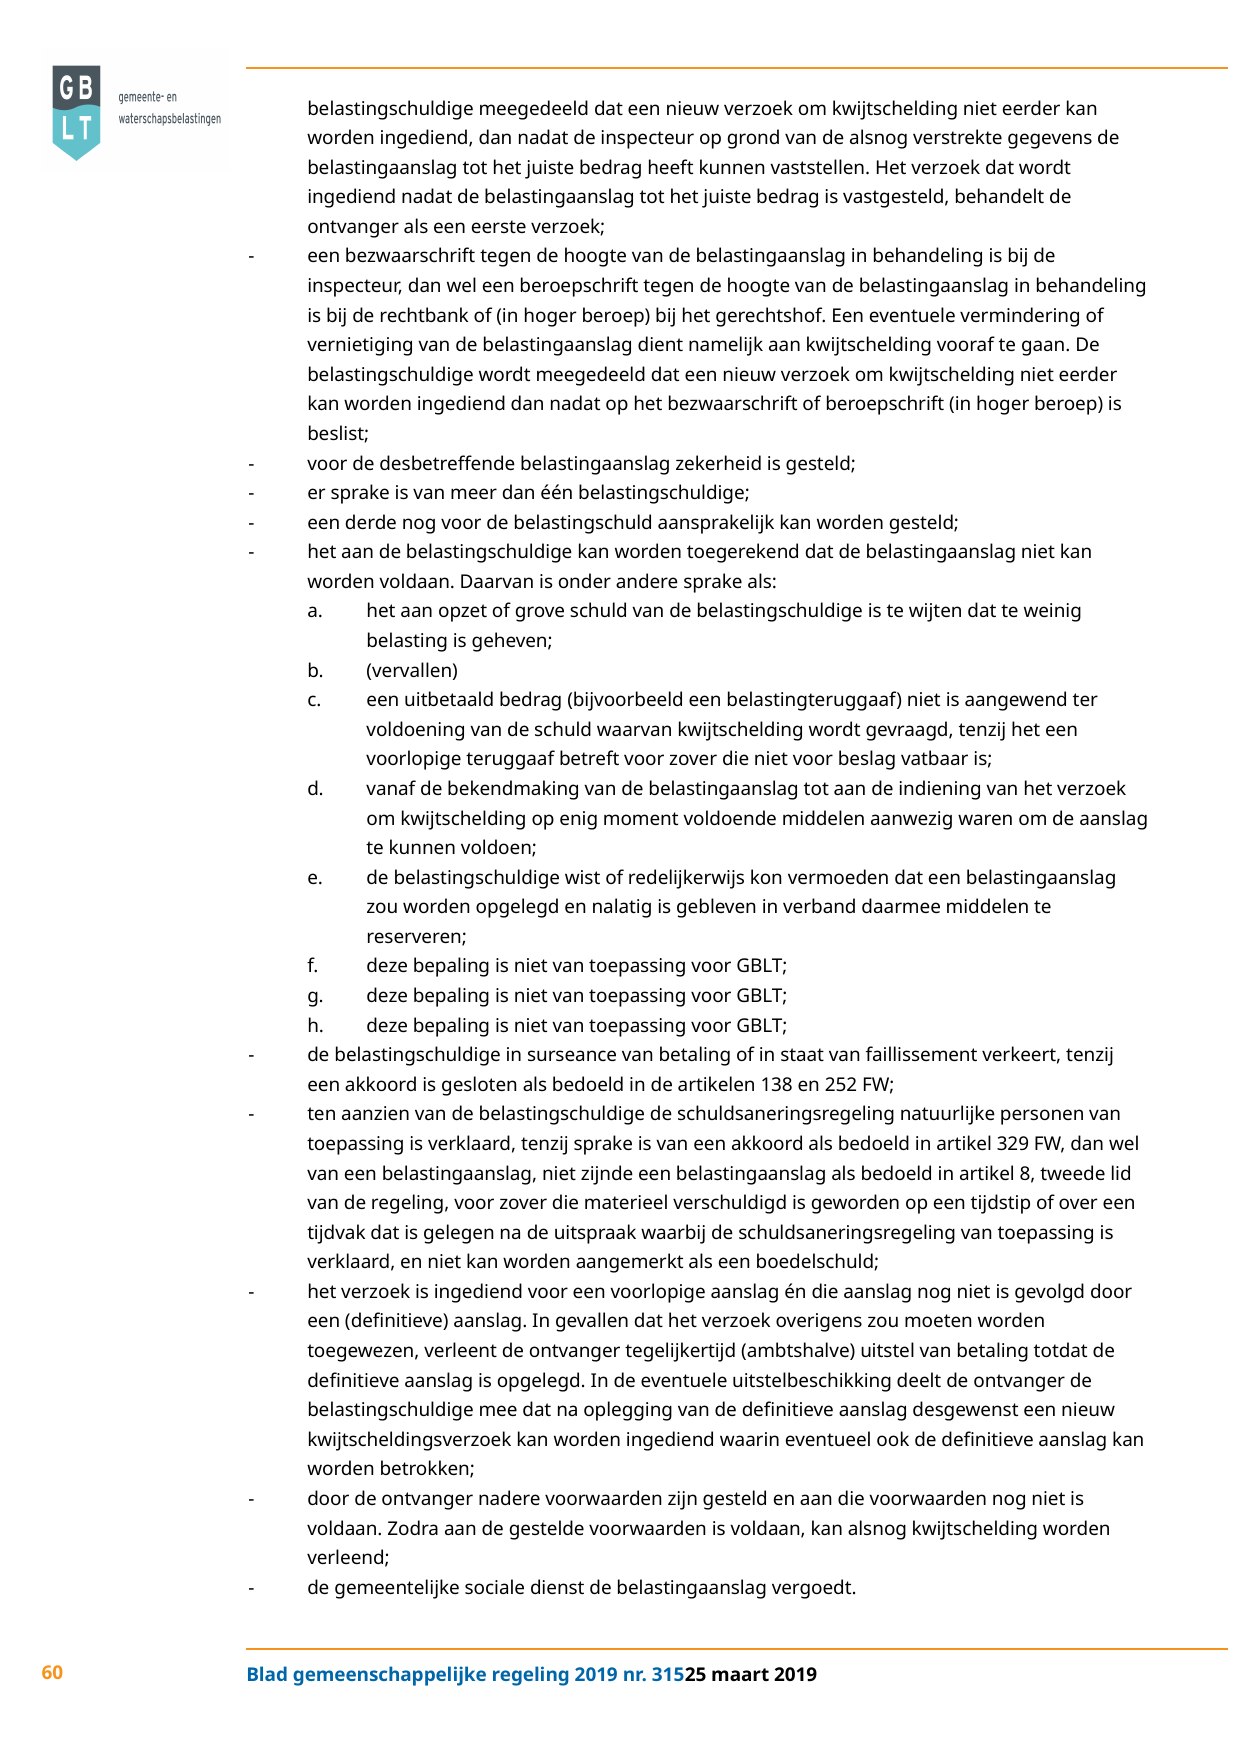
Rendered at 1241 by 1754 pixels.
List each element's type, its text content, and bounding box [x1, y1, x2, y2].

list ten aanzien van de belastingschuldige de schuldsaneringsregeling natuurlijke personen van toepassing is verklaard, tenzij sprake is van een akkoord als bedoeld in artikel 329 FW, dan wel van een belastingaanslag, niet zijnde een belastingaanslag als bedoeld in artikel 8, tweede lid van de regeling, voor zover die materieel verschuldigd is geworden op een tijdstip of over een tijdvak dat is gelegen na de uitspraak waarbij de schuldsaneringsregeling van toepassing is verklaard, en niet kan worden aangemerkt als een boedelschuld; [248, 1101, 1152, 1274]
list de belastingschuldige wist of redelijkerwijs kon vermoeden dat een belastingaanslag zou worden opgelegd en nalatig is gebleven in verband daarmee middelen te reserveren; [307, 864, 1152, 949]
list deze bepaling is niet van toepassing voor GBLT; [307, 982, 1152, 1008]
list vanaf de bekendmaking van de belastingaanslag tot aan de indiening van het verzoek om kwijtschelding op enig moment voldoende middelen aanwezig waren om de aanslag te kunnen voldoen; [307, 775, 1152, 860]
list een derde nog voor de belastingschuld aansprakelijk kan worden gesteld; [248, 509, 1152, 535]
list voor de desbetreffende belastingaanslag zekerheid is gesteld; [248, 450, 1152, 476]
list het aan de belastingschuldige kan worden toegerekend dat de belastingaanslag niet kan worden voldaan. Daarvan is onder andere sprake als: [248, 538, 1152, 594]
list het aan opzet of grove schuld van de belastingschuldige is te wijten dat te weinig belasting is geheven; [307, 598, 1152, 653]
picture [41, 47, 231, 172]
list (vervallen) [307, 657, 1152, 683]
list deze bepaling is niet van toepassing voor GBLT; [307, 1012, 1152, 1038]
list een uitbetaald bedrag (bijvoorbeeld een belastingteruggaaf) niet is aangewend ter voldoening van de schuld waarvan kwijtschelding wordt gevraagd, tenzij het een voorlopige teruggaaf betreft voor zover die niet voor beslag vatbaar is; [307, 686, 1152, 771]
list de belastingschuldige in surseance van betaling of in staat van faillissement verkeert, tenzij een akkoord is gesloten als bedoeld in de artikelen 138 en 252 FW; [248, 1041, 1152, 1097]
list een bezwaarschrift tegen de hoogte van de belastingaanslag in behandeling is bij de inspecteur, dan wel een beroepschrift tegen de hoogte van de belastingaanslag in behandeling is bij de rechtbank of (in hoger beroep) bij het gerechtshof. Een eventuele vermindering of vernietiging van de belastingaanslag dient namelijk aan kwijtschelding vooraf te gaan. De belastingschuldige wordt meegedeeld dat een nieuw verzoek om kwijtschelding niet eerder kan worden ingediend dan nadat op het bezwaarschrift of beroepschrift (in hoger beroep) is beslist; [248, 243, 1152, 446]
list het verzoek is ingediend voor een voorlopige aanslag én die aanslag nog niet is gevolgd door een (definitieve) aanslag. In gevallen dat het verzoek overigens zou moeten worden toegewezen, verleent de ontvanger tegelijkertijd (ambtshalve) uitstel van betaling totdat de definitieve aanslag is opgelegd. In de eventuele uitstelbeschikking deelt de ontvanger de belastingschuldige mee dat na oplegging van de definitieve aanslag desgewenst een nieuw kwijtscheldingsverzoek kan worden ingediend waarin eventueel ook de definitieve aanslag kan worden betrokken; [248, 1278, 1152, 1481]
list er sprake is van meer dan één belastingschuldige; [248, 479, 1152, 505]
list de gemeentelijke sociale dienst de belastingaanslag vergoedt. [248, 1574, 1152, 1600]
list belastingschuldige meegedeeld dat een nieuw verzoek om kwijtschelding niet eerder kan worden ingediend, dan nadat de inspecteur op grond van de alsnog verstrekte gegevens de belastingaanslag tot het juiste bedrag heeft kunnen vaststellen. Het verzoek dat wordt ingediend nadat de belastingaanslag tot het juiste bedrag is vastgesteld, behandelt de ontvanger als een eerste verzoek; [248, 95, 1152, 239]
list door de ontvanger nadere voorwaarden zijn gesteld en aan die voorwaarden nog niet is voldaan. Zodra aan de gestelde voorwaarden is voldaan, kan alsnog kwijtschelding worden verleend; [248, 1485, 1152, 1570]
list deze bepaling is niet van toepassing voor GBLT; [307, 953, 1152, 978]
